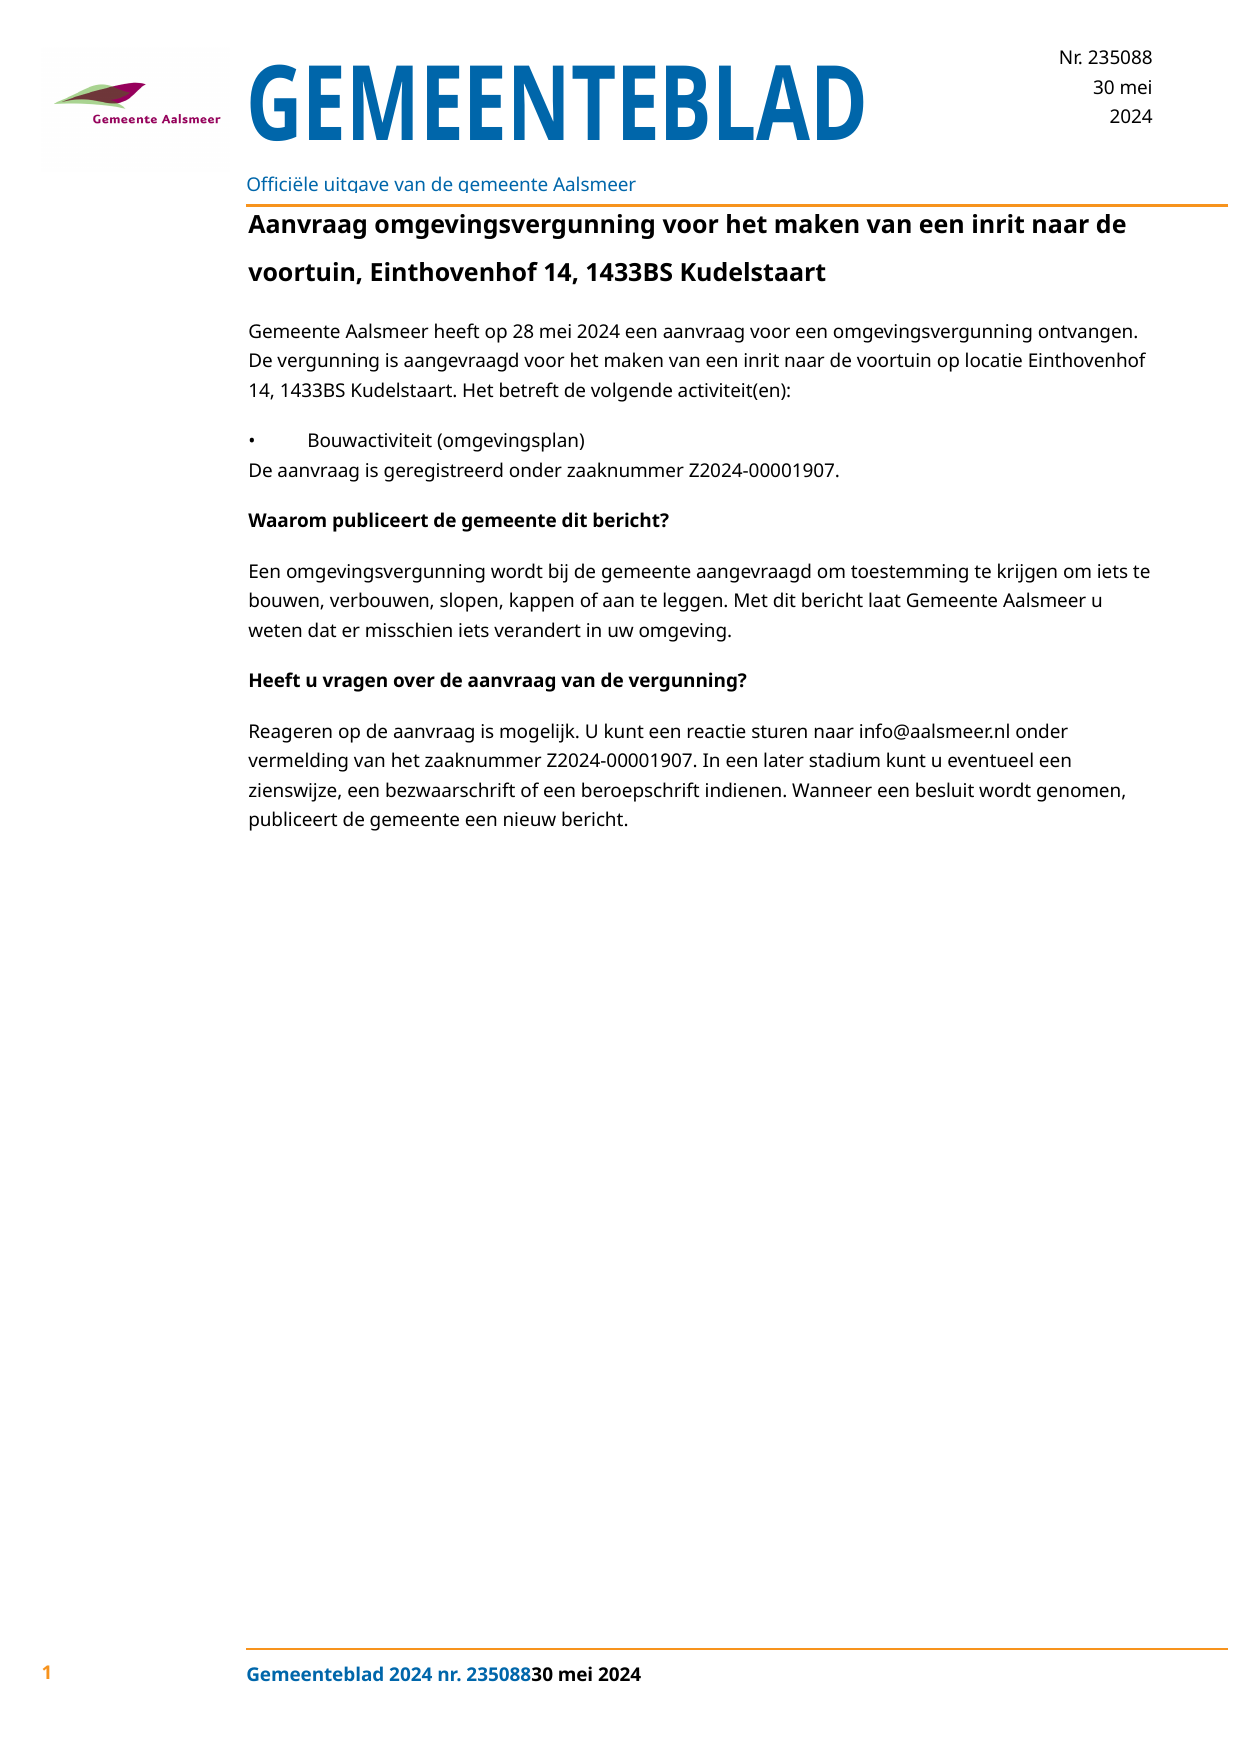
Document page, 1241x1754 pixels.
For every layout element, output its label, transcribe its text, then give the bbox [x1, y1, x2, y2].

list Bouwactiviteit (omgevingsplan) [248, 427, 1152, 453]
text Waarom publiceert de gemeente dit bericht? [248, 507, 1152, 533]
text Heeft u vragen over de aanvraag van de vergunning? [248, 667, 1152, 693]
text De aanvraag is geregistreerd onder zaaknummer Z2024-00001907. [248, 457, 1152, 483]
text Reageren op de aanvraag is mogelijk. U kunt een reactie sturen naar info@aalsmeer.nl onder vermelding van het zaaknummer Z2024-00001907. In een later stadium kunt u eventueel een zienswijze, een bezwaarschrift of een beroepschrift indienen. Wanneer een besluit wordt genomen, publiceert de gemeente een nieuw bericht. [248, 718, 1152, 832]
picture [41, 47, 231, 172]
text Aanvraag omgevingsvergunning voor het maken van een inrit naar de voortuin, Einthovenhof 14, 1433BS Kudelstaart [248, 207, 1152, 288]
text Gemeente Aalsmeer heeft op 28 mei 2024 een aanvraag voor een omgevingsvergunning ontvangen. De vergunning is aangevraagd voor het maken van een inrit naar de voortuin op locatie Einthovenhof 14, 1433BS Kudelstaart. Het betreft de volgende activiteit(en): [248, 318, 1152, 403]
text Een omgevingsvergunning wordt bij de gemeente aangevraagd om toestemming te krijgen om iets te bouwen, verbouwen, slopen, kappen of aan te leggen. Met dit bericht laat Gemeente Aalsmeer u weten dat er misschien iets verandert in uw omgeving. [248, 558, 1152, 643]
